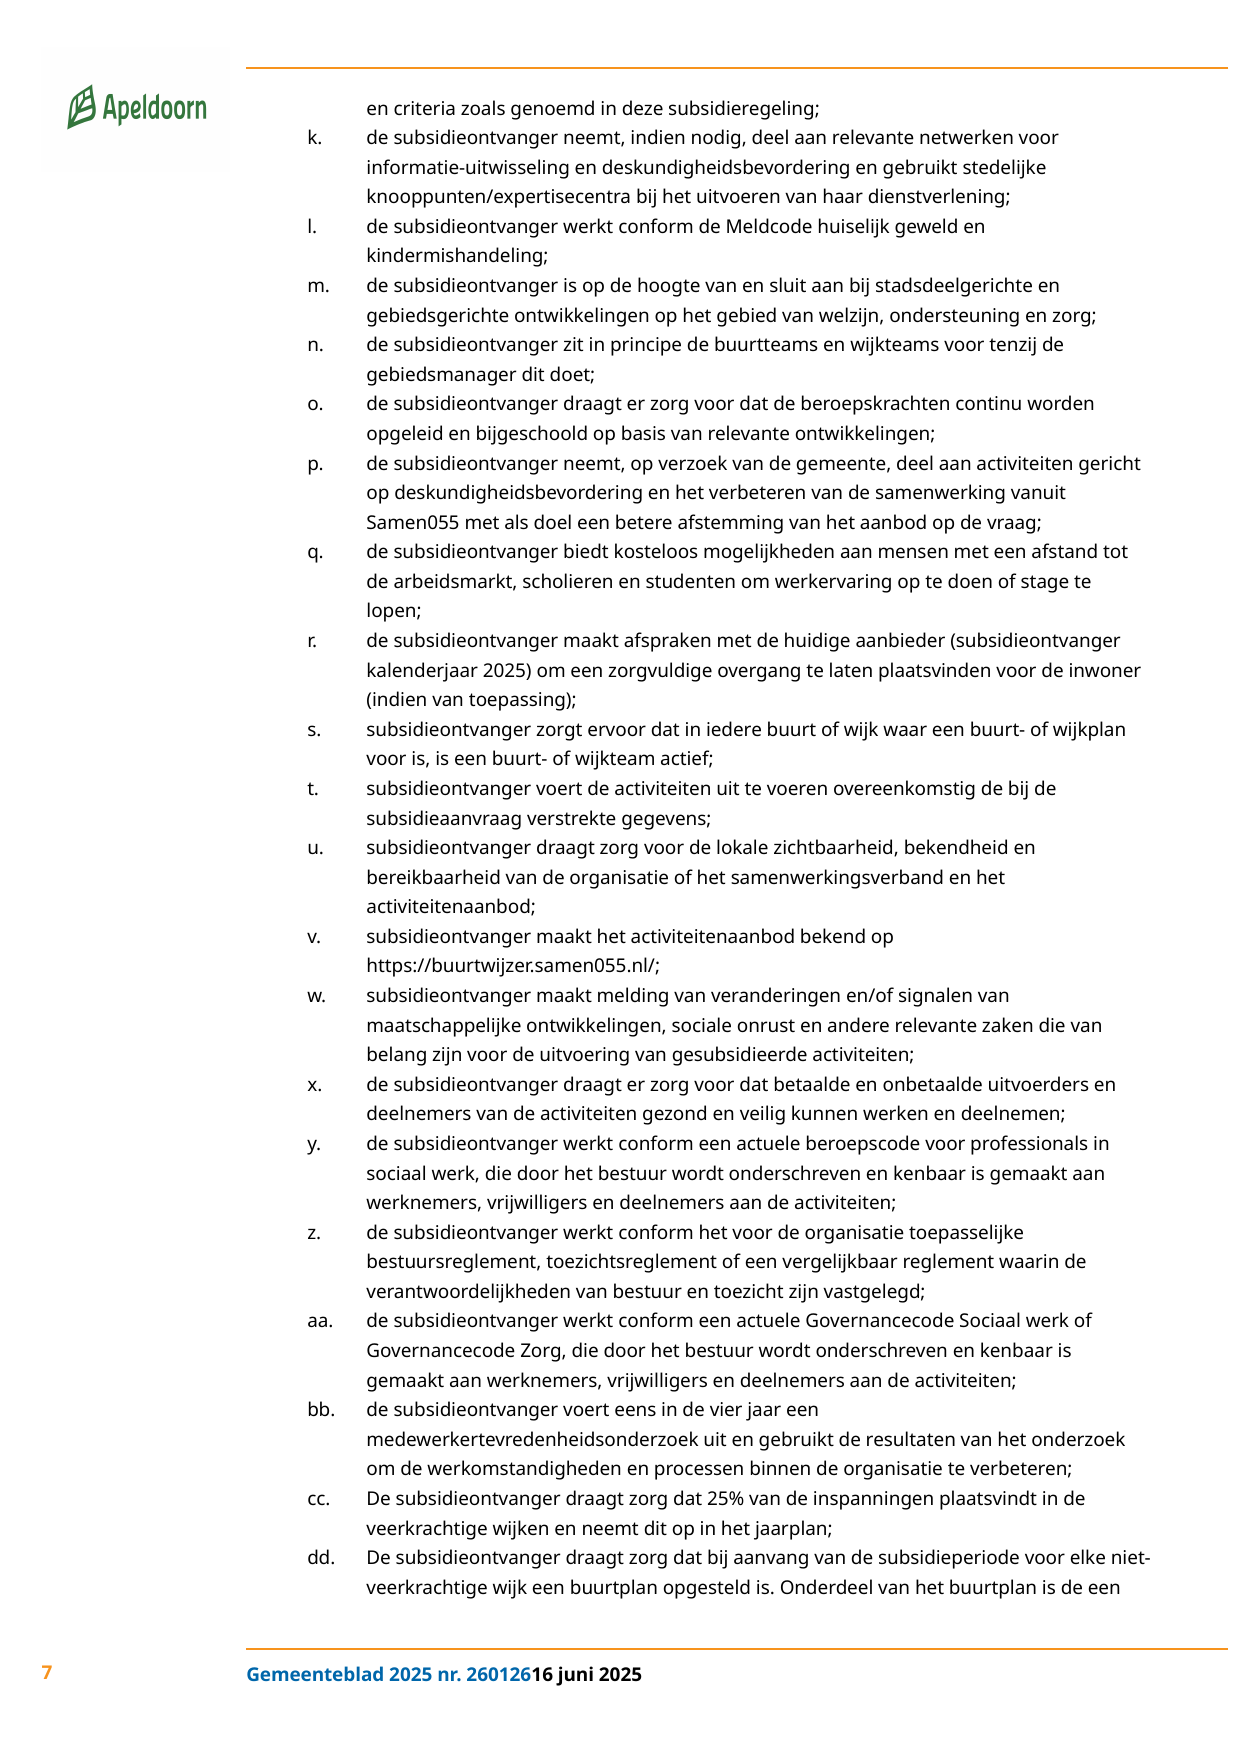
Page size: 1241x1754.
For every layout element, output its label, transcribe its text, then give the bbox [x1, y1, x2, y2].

list de subsidieontvanger werkt conform de Meldcode huiselijk geweld en kindermishandeling; [307, 213, 1152, 268]
list de subsidieontvanger werkt conform een actuele beroepscode voor professionals in sociaal werk, die door het bestuur wordt onderschreven en kenbaar is gemaakt aan werknemers, vrijwilligers en deelnemers aan de activiteiten; [307, 1130, 1152, 1215]
list de subsidieontvanger biedt kosteloos mogelijkheden aan mensen met een afstand tot de arbeidsmarkt, scholieren en studenten om werkervaring op te doen of stage te lopen; [307, 538, 1152, 623]
list de subsidieontvanger voert eens in de vier jaar een medewerkertevredenheidsonderzoek uit en gebruikt de resultaten van het onderzoek om de werkomstandigheden en processen binnen de organisatie te verbeteren; [307, 1396, 1152, 1481]
list de subsidieontvanger zit in principe de buurtteams en wijkteams voor tenzij de gebiedsmanager dit doet; [307, 331, 1152, 387]
list subsidieontvanger maakt het activiteitenaanbod bekend op https://buurtwijzer.samen055.nl/; [307, 923, 1152, 978]
list de subsidieontvanger draagt er zorg voor dat betaalde en onbetaalde uitvoerders en deelnemers van de activiteiten gezond en veilig kunnen werken en deelnemen; [307, 1071, 1152, 1126]
list de subsidieontvanger draagt er zorg voor dat de beroepskrachten continu worden opgeleid en bijgeschoold op basis van relevante ontwikkelingen; [307, 391, 1152, 446]
picture [41, 47, 231, 172]
list De subsidieontvanger draagt zorg dat 25% van de inspanningen plaatsvindt in de veerkrachtige wijken en neemt dit op in het jaarplan; [307, 1485, 1152, 1541]
list subsidieontvanger draagt zorg voor de lokale zichtbaarheid, bekendheid en bereikbaarheid van de organisatie of het samenwerkingsverband en het activiteitenaanbod; [307, 834, 1152, 919]
list de subsidieontvanger neemt, op verzoek van de gemeente, deel aan activiteiten gericht op deskundigheidsbevordering en het verbeteren van de samenwerking vanuit Samen055 met als doel een betere afstemming van het aanbod op de vraag; [307, 450, 1152, 535]
list subsidieontvanger voert de activiteiten uit te voeren overeenkomstig de bij de subsidieaanvraag verstrekte gegevens; [307, 775, 1152, 831]
list subsidieontvanger maakt melding van veranderingen en/of signalen van maatschappelijke ontwikkelingen, sociale onrust en andere relevante zaken die van belang zijn voor de uitvoering van gesubsidieerde activiteiten; [307, 982, 1152, 1067]
list subsidieontvanger zorgt ervoor dat in iedere buurt of wijk waar een buurt- of wijkplan voor is, is een buurt- of wijkteam actief; [307, 716, 1152, 771]
list de subsidieontvanger maakt afspraken met de huidige aanbieder (subsidieontvanger kalenderjaar 2025) om een zorgvuldige overgang te laten plaatsvinden voor de inwoner (indien van toepassing); [307, 627, 1152, 712]
list De subsidieontvanger draagt zorg dat bij aanvang van de subsidieperiode voor elke niet-veerkrachtige wijk een buurtplan opgesteld is. Onderdeel van het buurtplan is de een [307, 1544, 1152, 1600]
list de subsidieontvanger werkt conform het voor de organisatie toepasselijke bestuursreglement, toezichtsreglement of een vergelijkbaar reglement waarin de verantwoordelijkheden van bestuur en toezicht zijn vastgelegd; [307, 1219, 1152, 1304]
list de subsidieontvanger werkt conform een actuele Governancecode Sociaal werk of Governancecode Zorg, die door het bestuur wordt onderschreven en kenbaar is gemaakt aan werknemers, vrijwilligers en deelnemers aan de activiteiten; [307, 1308, 1152, 1393]
list de subsidieontvanger neemt, indien nodig, deel aan relevante netwerken voor informatie-uitwisseling en deskundigheidsbevordering en gebruikt stedelijke knooppunten/expertisecentra bij het uitvoeren van haar dienstverlening; [307, 124, 1152, 209]
list de subsidieontvanger is op de hoogte van en sluit aan bij stadsdeelgerichte en gebiedsgerichte ontwikkelingen op het gebied van welzijn, ondersteuning en zorg; [307, 272, 1152, 328]
list en criteria zoals genoemd in deze subsidieregeling; [307, 95, 1152, 121]
